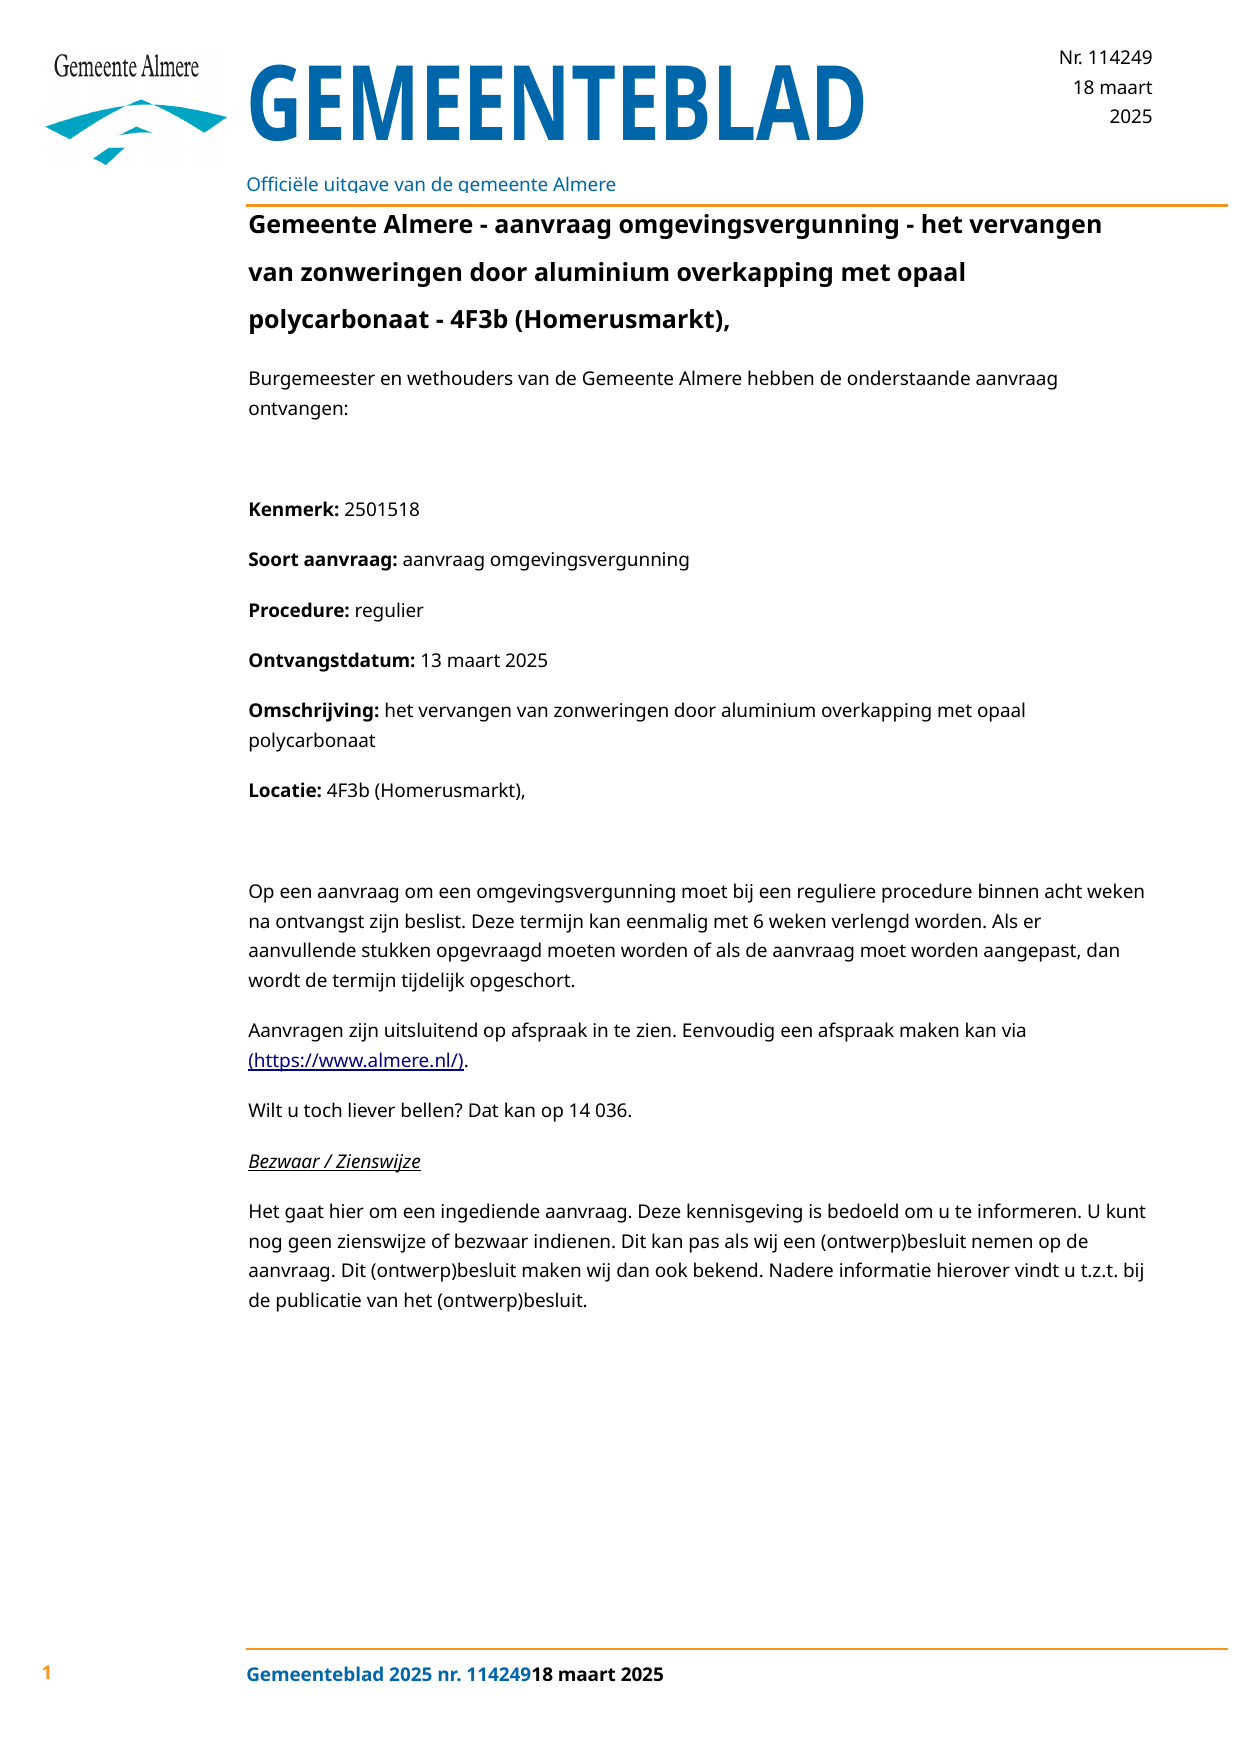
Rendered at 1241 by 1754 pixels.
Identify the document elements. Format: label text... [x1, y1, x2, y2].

text Aanvragen zijn uitsluitend op afspraak in te zien. Eenvoudig een afspraak maken kan via (https://www.almere.nl/). [248, 1018, 1152, 1073]
text Burgemeester en wethouders van de Gemeente Almere hebben de onderstaande aanvraag ontvangen: [248, 366, 1152, 421]
text Wilt u toch liever bellen? Dat kan op 14 036. [248, 1098, 1152, 1123]
text Bezwaar / Zienswijze [248, 1148, 1152, 1174]
text Ontvangstdatum: 13 maart 2025 [248, 647, 1152, 673]
text Procedure: regulier [248, 597, 1152, 622]
text Gemeente Almere - aanvraag omgevingsvergunning - het vervangen van zonweringen door aluminium overkapping met opaal polycarbonaat - 4F3b (Homerusmarkt), [248, 207, 1152, 336]
text Het gaat hier om een ingediende aanvraag. Deze kennisgeving is bedoeld om u te informeren. U kunt nog geen zienswijze of bezwaar indienen. Dit kan pas als wij een (ontwerp)besluit nemen op de aanvraag. Dit (ontwerp)besluit maken wij dan ook bekend. Nadere informatie hierover vindt u t.z.t. bij de publicatie van het (ontwerp)besluit. [248, 1198, 1152, 1313]
text Soort aanvraag: aanvraag omgevingsvergunning [248, 546, 1152, 572]
text Op een aanvraag om een omgevingsvergunning moet bij een reguliere procedure binnen acht weken na ontvangst zijn beslist. Deze termijn kan eenmalig met 6 weken verlengd worden. Als er aanvullende stukken opgevraagd moeten worden of als de aanvraag moet worden aangepast, dan wordt de termijn tijdelijk opgeschort. [248, 878, 1152, 993]
text Omschrijving: het vervangen van zonweringen door aluminium overkapping met opaal polycarbonaat [248, 698, 1152, 753]
text Locatie: 4F3b (Homerusmarkt), [248, 778, 1152, 803]
text Kenmerk: 2501518 [248, 496, 1152, 522]
picture [41, 47, 231, 172]
